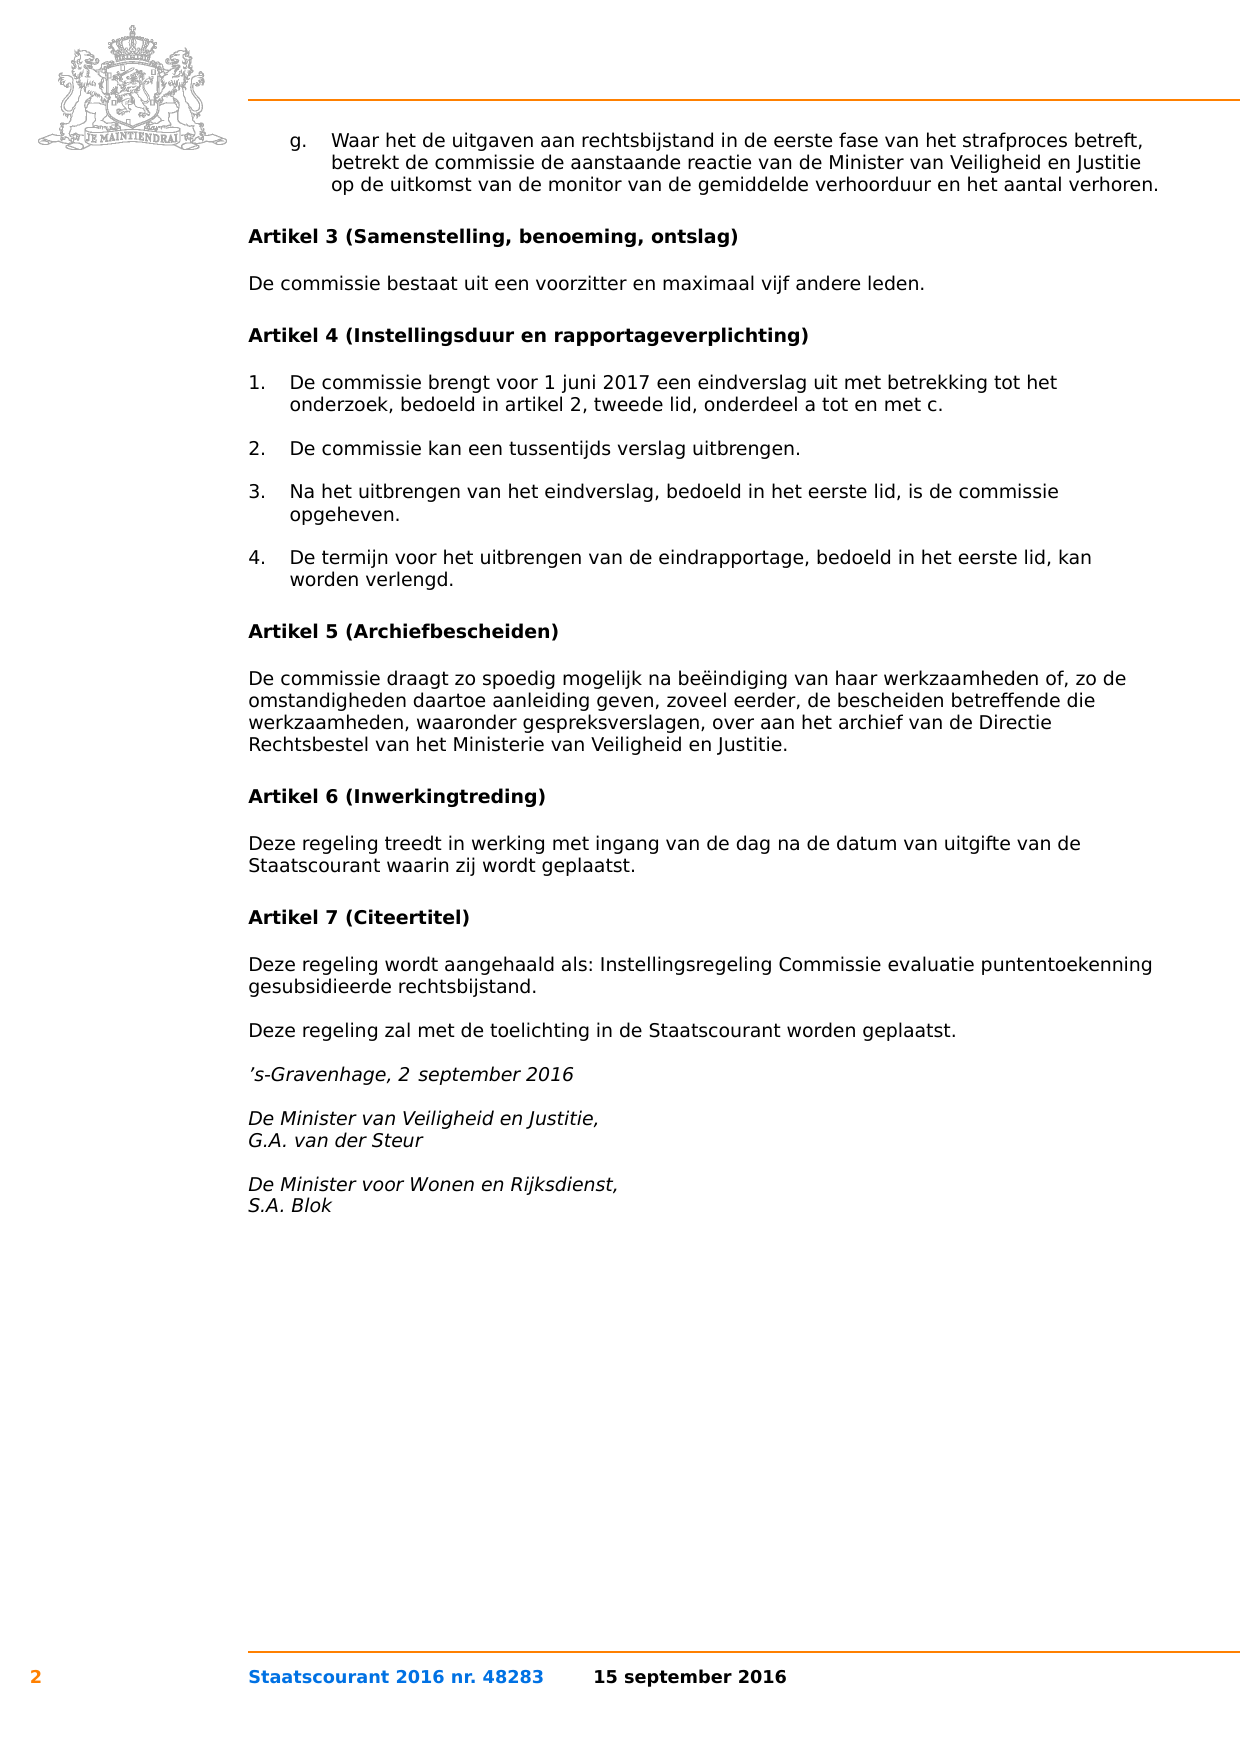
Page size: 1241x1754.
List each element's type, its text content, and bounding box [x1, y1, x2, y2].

picture [38, 25, 227, 150]
text 1. De commissie brengt voor 1 juni 2017 een eindverslag uit met betrekking tot het onderzoek, bedoeld in artikel 2, tweede lid, onderdeel a tot en met c. [248, 372, 1163, 416]
text Deze regeling treedt in werking met ingang van de dag na de datum van uitgifte van de Staatscourant waarin zij wordt geplaatst. [248, 833, 1163, 877]
text 4. De termijn voor het uitbrengen van de eindrapportage, bedoeld in het eerste lid, kan worden verlengd. [248, 547, 1163, 591]
subtitle Artikel 7 (Citeertitel) [248, 907, 1163, 929]
text Deze regeling wordt aangehaald als: Instellingsregeling Commissie evaluatie puntentoekenning gesubsidieerde rechtsbijstand. [248, 954, 1163, 998]
subtitle Artikel 5 (Archiefbescheiden) [248, 621, 1163, 643]
text g. Waar het de uitgaven aan rechtsbijstand in de eerste fase van het strafproces betreft, betrekt de commissie de aanstaande reactie van de Minister van Veiligheid en Justitie op de uitkomst van de monitor van de gemiddelde verhoorduur en het aantal verhoren. [289, 130, 1163, 196]
text De commissie draagt zo spoedig mogelijk na beëindiging van haar werkzaamheden of, zo de omstandigheden daartoe aanleiding geven, zoveel eerder, de bescheiden betreffende die werkzaamheden, waaronder gespreksverslagen, over aan het archief van de Directie Rechtsbestel van het Ministerie van Veiligheid en Justitie. [248, 668, 1163, 756]
text 2. De commissie kan een tussentijds verslag uitbrengen. [248, 438, 1163, 459]
subtitle Artikel 4 (Instellingsduur en rapportageverplichting) [248, 325, 1163, 347]
text ’s-Gravenhage, 2 september 2016 [248, 1064, 1163, 1086]
text De commissie bestaat uit een voorzitter en maximaal vijf andere leden. [248, 273, 1163, 295]
subtitle Artikel 3 (Samenstelling, benoeming, ontslag) [248, 226, 1163, 248]
text De Minister voor Wonen en Rijksdienst, S.A. Blok [248, 1173, 1163, 1217]
subtitle Artikel 6 (Inwerkingtreding) [248, 786, 1163, 808]
text De Minister van Veiligheid en Justitie, G.A. van der Steur [248, 1108, 1163, 1152]
text Deze regeling zal met de toelichting in de Staatscourant worden geplaatst. [248, 1020, 1163, 1042]
text 3. Na het uitbrengen van het eindverslag, bedoeld in het eerste lid, is de commissie opgeheven. [248, 481, 1163, 525]
